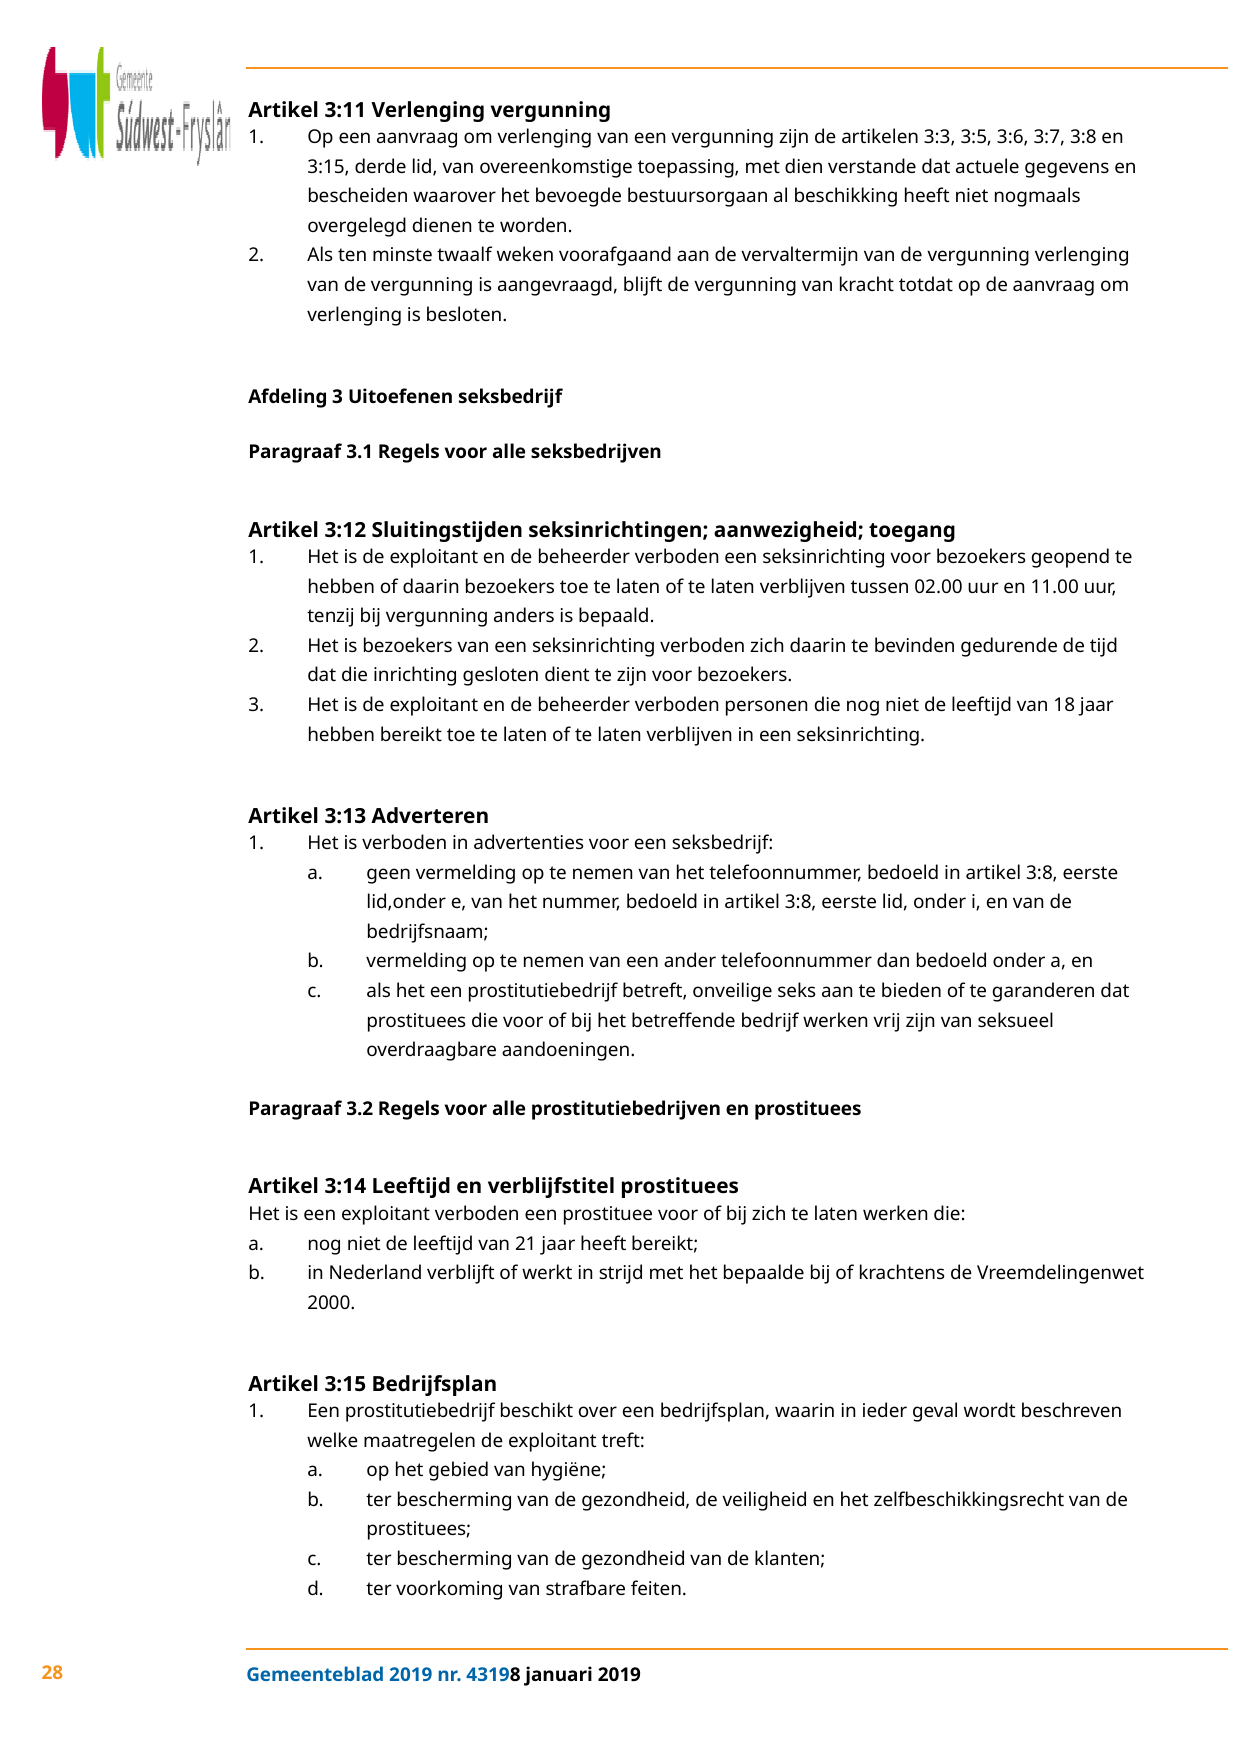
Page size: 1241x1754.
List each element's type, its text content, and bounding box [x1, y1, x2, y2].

list Het is de exploitant en de beheerder verboden een seksinrichting voor bezoekers geopend te hebben of daarin bezoekers toe te laten of te laten verblijven tussen 02.00 uur en 11.00 uur, tenzij bij vergunning anders is bepaald. [248, 543, 1152, 628]
list ter bescherming van de gezondheid, de veiligheid en het zelfbeschikkingsrecht van de prostituees; [307, 1486, 1152, 1541]
list vermelding op te nemen van een ander telefoonnummer dan bedoeld onder a, en [307, 948, 1152, 973]
text Paragraaf 3.1 Regels voor alle seksbedrijven [248, 439, 1152, 464]
list op het gebied van hygiëne; [307, 1456, 1152, 1482]
text Artikel 3:11 Verlenging vergunning [248, 95, 1152, 123]
text Het is een exploitant verboden een prostituee voor of bij zich te laten werken die: [248, 1200, 1152, 1226]
text Artikel 3:13 Adverteren [248, 801, 1152, 829]
list ter bescherming van de gezondheid van de klanten; [307, 1545, 1152, 1571]
list Als ten minste twaalf weken voorafgaand aan de vervaltermijn van de vergunning verlenging van de vergunning is aangevraagd, blijft de vergunning van kracht totdat op de aanvraag om verlenging is besloten. [248, 242, 1152, 326]
list ter voorkoming van strafbare feiten. [307, 1575, 1152, 1601]
list Op een aanvraag om verlenging van een vergunning zijn de artikelen 3:3, 3:5, 3:6, 3:7, 3:8 en 3:15, derde lid, van overeenkomstige toepassing, met dien verstande dat actuele gegevens en bescheiden waarover het bevoegde bestuursorgaan al beschikking heeft niet nogmaals overgelegd dienen te worden. [248, 123, 1152, 238]
list Het is bezoekers van een seksinrichting verboden zich daarin te bevinden gedurende de tijd dat die inrichting gesloten dient te zijn voor bezoekers. [248, 632, 1152, 687]
picture [41, 47, 231, 172]
list in Nederland verblijft of werkt in strijd met het bepaalde bij of krachtens de Vreemdelingenwet 2000. [248, 1259, 1152, 1314]
text Artikel 3:15 Bedrijfsplan [248, 1369, 1152, 1397]
list nog niet de leeftijd van 21 jaar heeft bereikt; [248, 1230, 1152, 1255]
list als het een prostitutiebedrijf betreft, onveilige seks aan te bieden of te garanderen dat prostituees die voor of bij het betreffende bedrijf werken vrij zijn van seksueel overdraagbare aandoeningen. [307, 977, 1152, 1062]
text Artikel 3:12 Sluitingstijden seksinrichtingen; aanwezigheid; toegang [248, 515, 1152, 543]
text Afdeling 3 Uitoefenen seksbedrijf [248, 381, 1152, 409]
list Het is de exploitant en de beheerder verboden personen die nog niet de leeftijd van 18 jaar hebben bereikt toe te laten of te laten verblijven in een seksinrichting. [248, 691, 1152, 747]
list Een prostitutiebedrijf beschikt over een bedrijfsplan, waarin in ieder geval wordt beschreven welke maatregelen de exploitant treft: [248, 1397, 1152, 1453]
list Het is verboden in advertenties voor een seksbedrijf: [248, 829, 1152, 855]
list geen vermelding op te nemen van het telefoonnummer, bedoeld in artikel 3:8, eerste lid,onder e, van het nummer, bedoeld in artikel 3:8, eerste lid, onder i, en van de bedrijfsnaam; [307, 859, 1152, 944]
text Paragraaf 3.2 Regels voor alle prostitutiebedrijven en prostituees [248, 1096, 1152, 1121]
text Artikel 3:14 Leeftijd en verblijfstitel prostituees [248, 1172, 1152, 1200]
